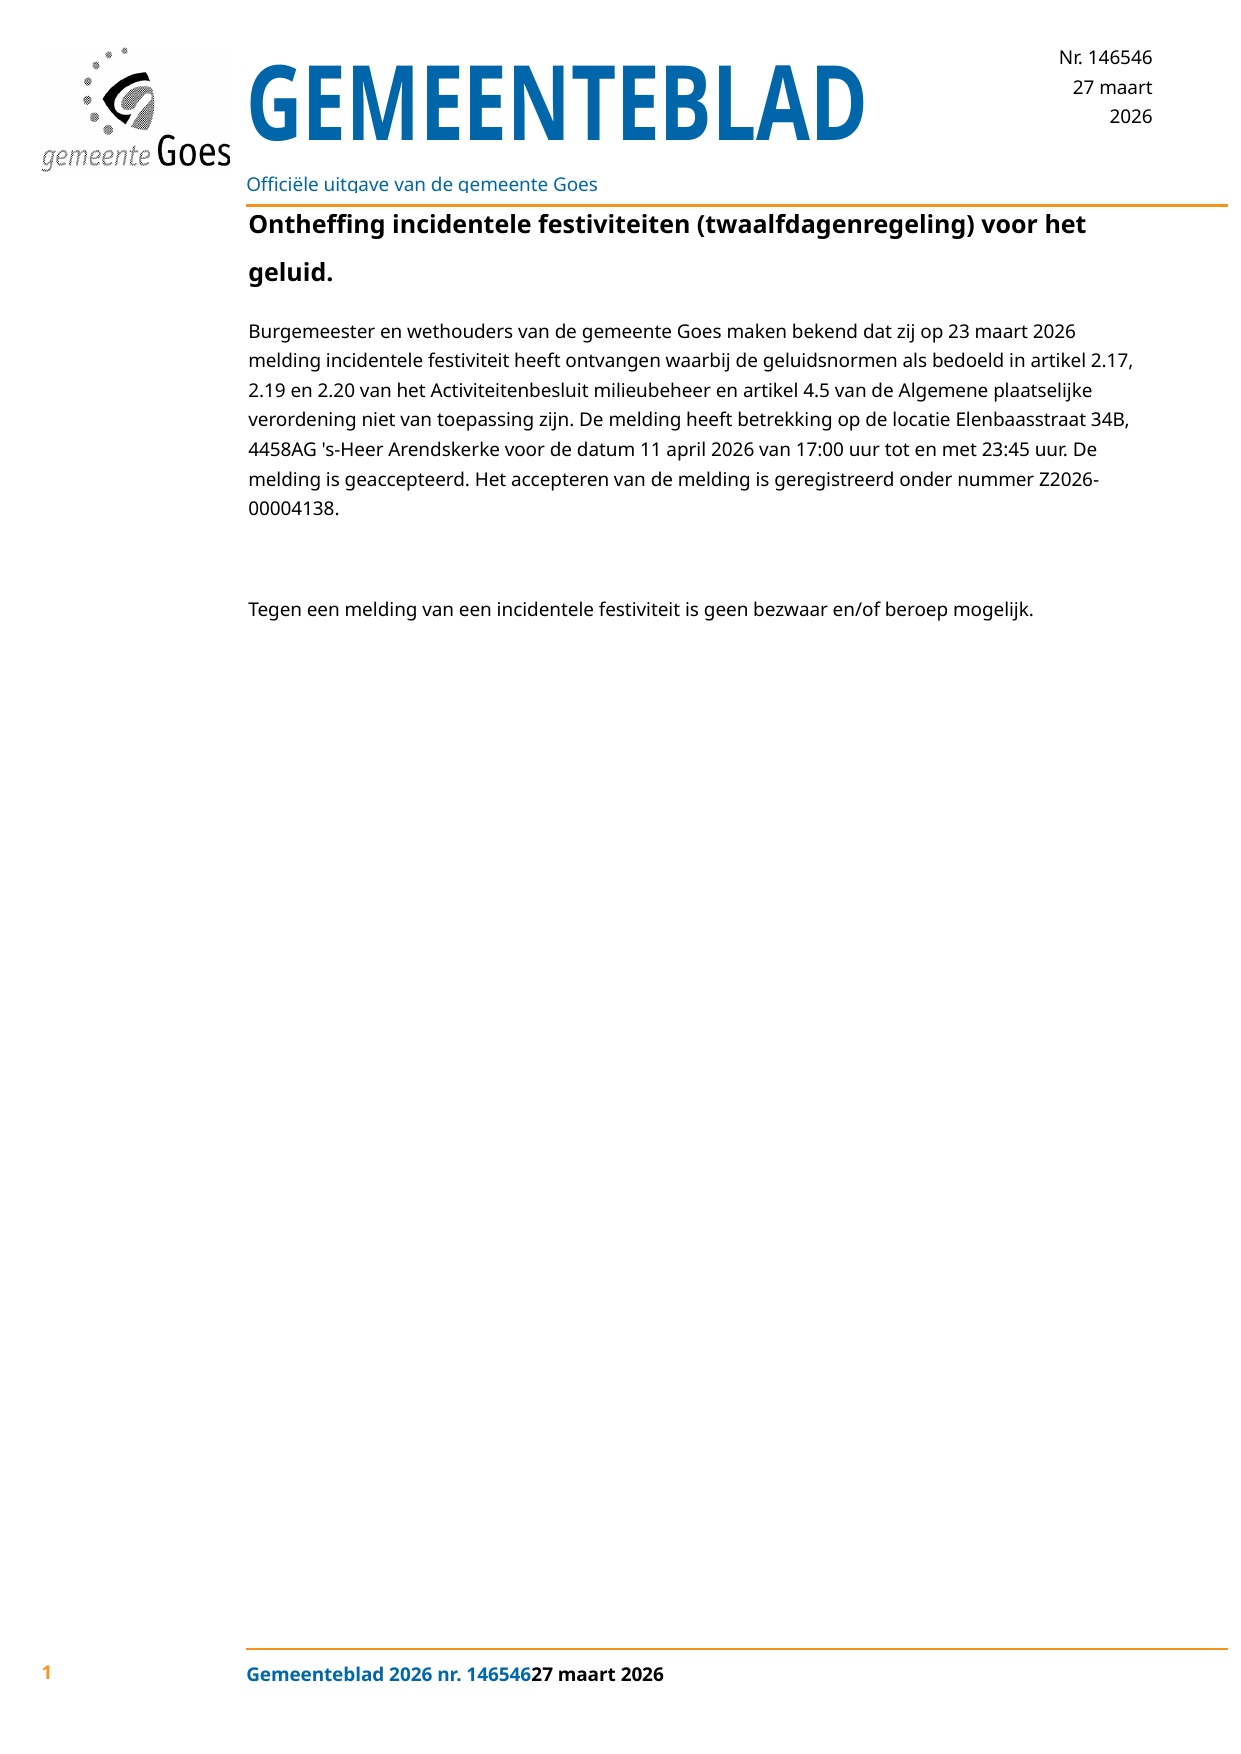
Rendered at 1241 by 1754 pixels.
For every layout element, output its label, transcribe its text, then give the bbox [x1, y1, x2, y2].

picture [41, 47, 231, 172]
text Tegen een melding van een incidentele festiviteit is geen bezwaar en/of beroep mogelijk. [248, 596, 1152, 622]
text Ontheffing incidentele festiviteiten (twaalfdagenregeling) voor het geluid. [248, 207, 1152, 288]
text Burgemeester en wethouders van de gemeente Goes maken bekend dat zij op 23 maart 2026 melding incidentele festiviteit heeft ontvangen waarbij de geluidsnormen als bedoeld in artikel 2.17, 2.19 en 2.20 van het Activiteitenbesluit milieubeheer en artikel 4.5 van de Algemene plaatselijke verordening niet van toepassing zijn. De melding heeft betrekking op de locatie Elenbaasstraat 34B, 4458AG 's-Heer Arendskerke voor de datum 11 april 2026 van 17:00 uur tot en met 23:45 uur. De melding is geaccepteerd. Het accepteren van de melding is geregistreerd onder nummer Z2026-00004138. [248, 318, 1152, 521]
